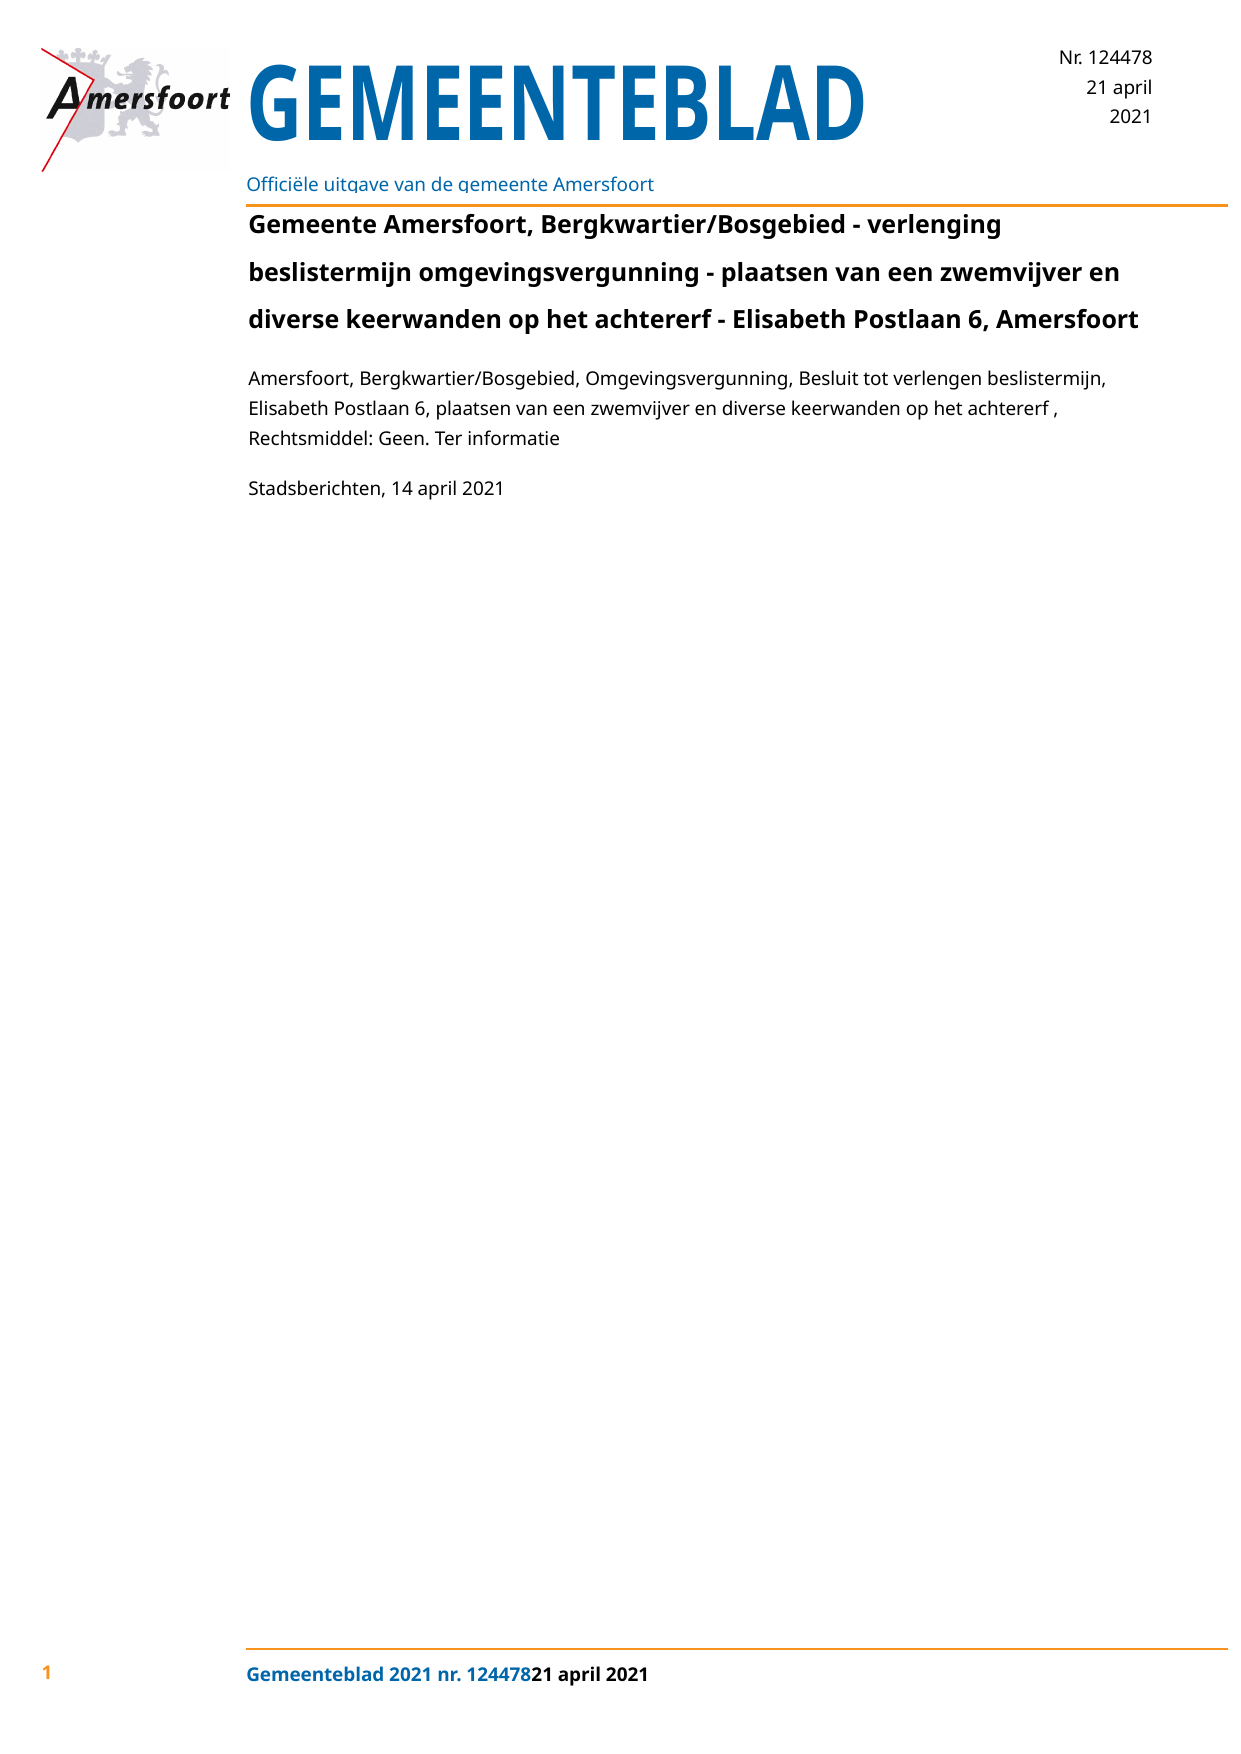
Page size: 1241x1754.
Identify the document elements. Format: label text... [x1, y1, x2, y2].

text Amersfoort, Bergkwartier/Bosgebied, Omgevingsvergunning, Besluit tot verlengen beslistermijn, Elisabeth Postlaan 6, plaatsen van een zwemvijver en diverse keerwanden op het achtererf , Rechtsmiddel: Geen. Ter informatie [248, 366, 1152, 450]
picture [41, 47, 231, 172]
text Gemeente Amersfoort, Bergkwartier/Bosgebied - verlenging beslistermijn omgevingsvergunning - plaatsen van een zwemvijver en diverse keerwanden op het achtererf - Elisabeth Postlaan 6, Amersfoort [248, 207, 1152, 336]
text Stadsberichten, 14 april 2021 [248, 475, 1152, 501]
